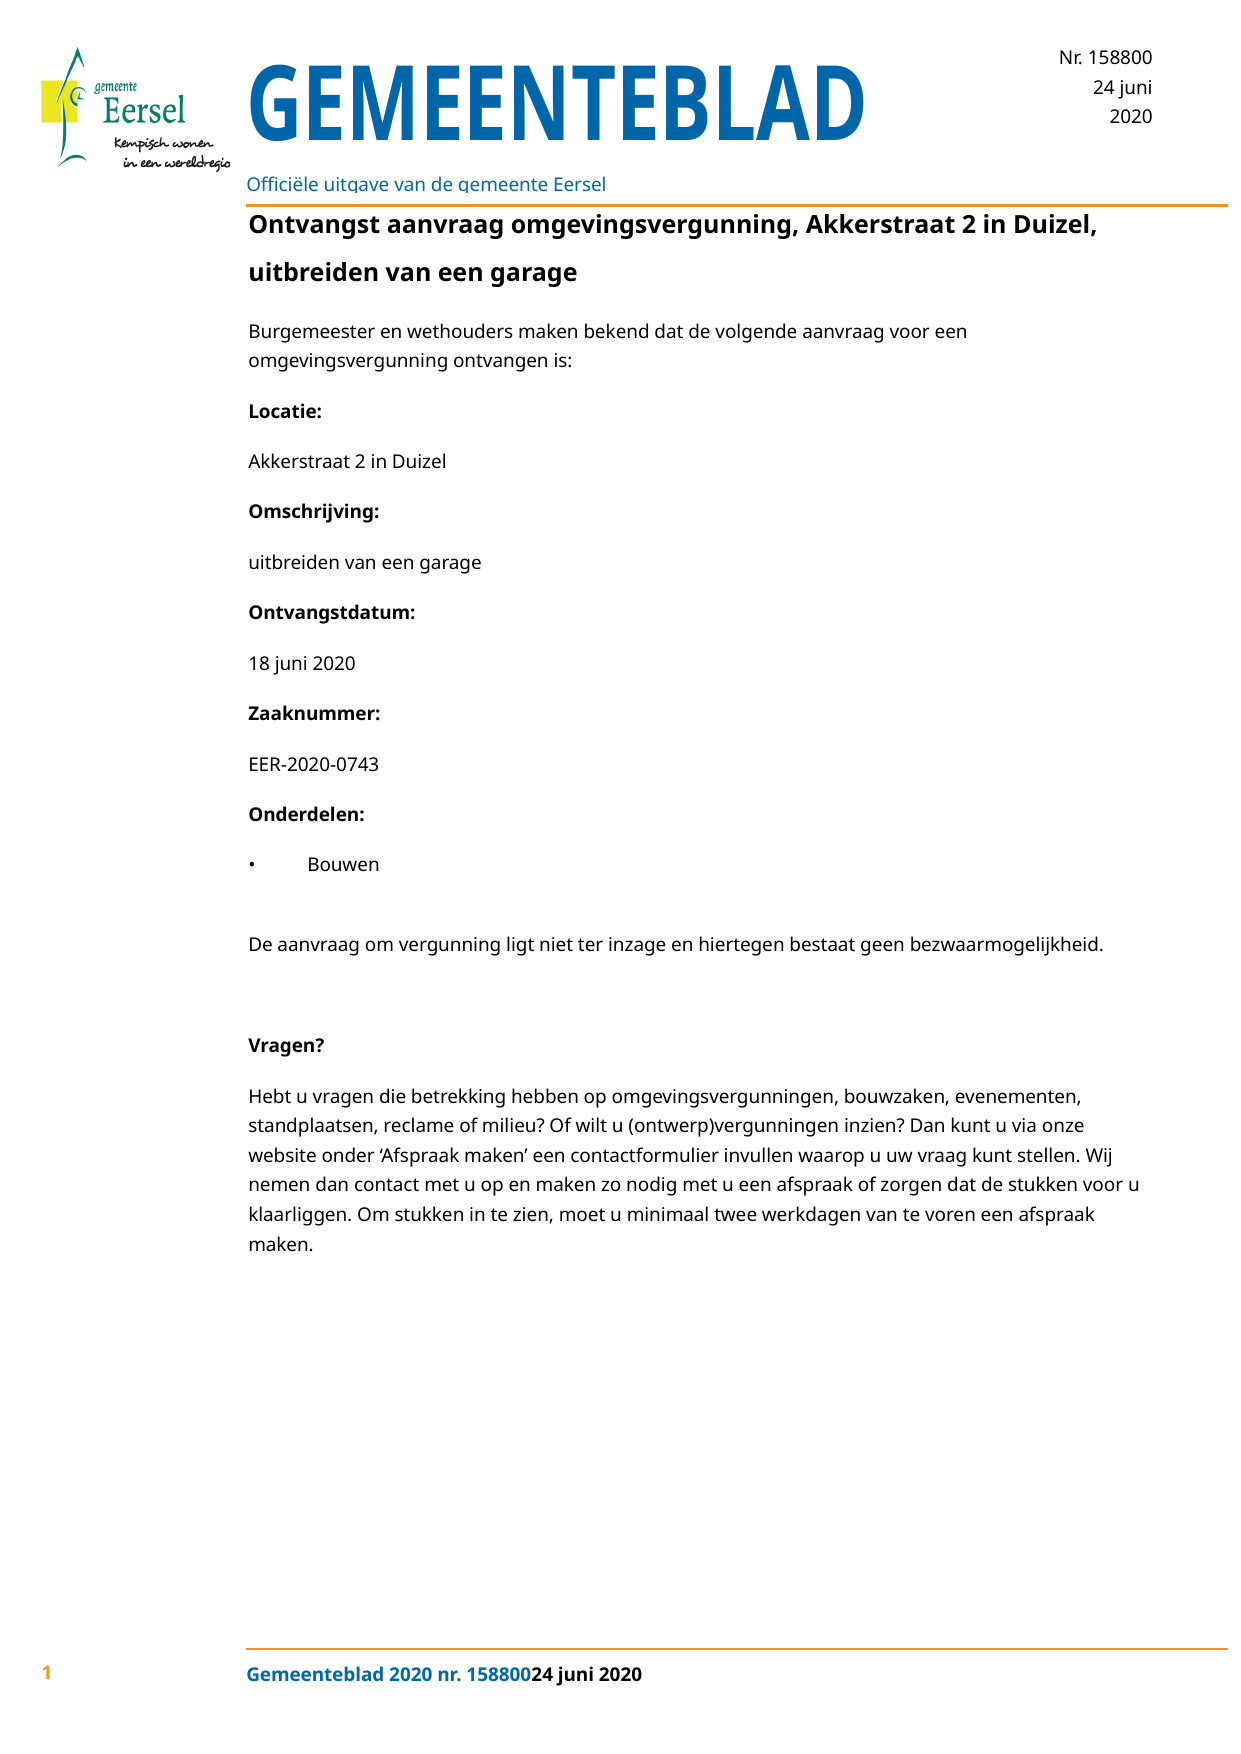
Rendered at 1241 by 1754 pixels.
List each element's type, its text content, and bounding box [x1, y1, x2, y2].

text Burgemeester en wethouders maken bekend dat de volgende aanvraag voor een omgevingsvergunning ontvangen is: [248, 318, 1152, 373]
text Ontvangst aanvraag omgevingsvergunning, Akkerstraat 2 in Duizel, uitbreiden van een garage [248, 207, 1152, 288]
picture [41, 47, 231, 172]
text 18 juni 2020 [248, 650, 1152, 676]
text Locatie: [248, 398, 1152, 424]
text Onderdelen: [248, 801, 1152, 827]
text Vragen? [248, 1032, 1152, 1058]
text EER-2020-0743 [248, 751, 1152, 777]
text Hebt u vragen die betrekking hebben op omgevingsvergunningen, bouwzaken, evenementen, standplaatsen, reclame of milieu? Of wilt u (ontwerp)vergunningen inzien? Dan kunt u via onze website onder ‘Afspraak maken’ een contactformulier invullen waarop u uw vraag kunt stellen. Wij nemen dan contact met u op en maken zo nodig met u een afspraak of zorgen dat de stukken voor u klaarliggen. Om stukken in te zien, moet u minimaal twee werkdagen van te voren een afspraak maken. [248, 1083, 1152, 1257]
text De aanvraag om vergunning ligt niet ter inzage en hiertegen bestaat geen bezwaarmogelijkheid. [248, 932, 1152, 957]
text uitbreiden van een garage [248, 549, 1152, 575]
text Akkerstraat 2 in Duizel [248, 448, 1152, 474]
text Zaaknummer: [248, 700, 1152, 726]
list Bouwen [248, 852, 1152, 877]
text Omschrijving: [248, 499, 1152, 524]
text Ontvangstdatum: [248, 599, 1152, 625]
